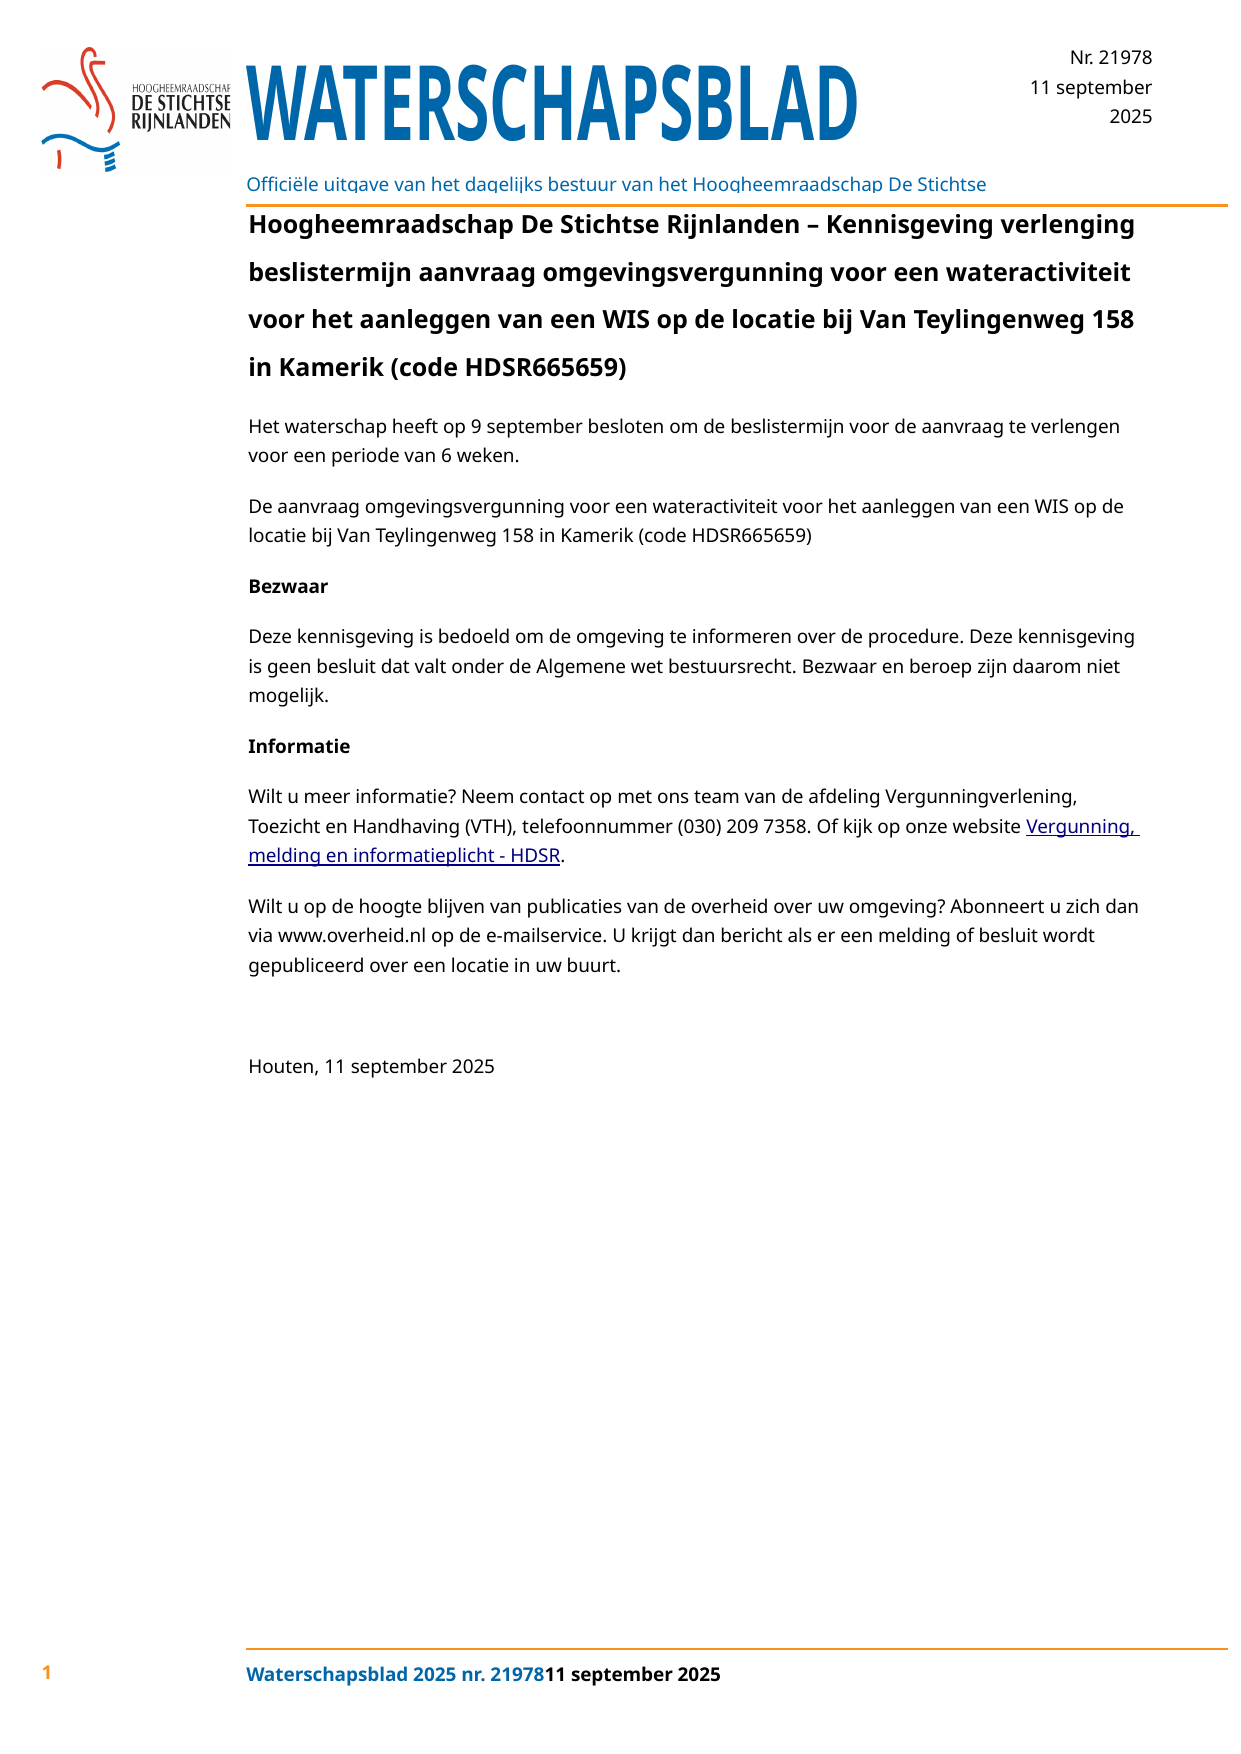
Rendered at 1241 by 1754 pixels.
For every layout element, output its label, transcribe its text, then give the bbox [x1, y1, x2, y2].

text Informatie [248, 733, 1152, 759]
picture [41, 47, 231, 172]
text De aanvraag omgevingsvergunning voor een wateractiviteit voor het aanleggen van een WIS op de locatie bij Van Teylingenweg 158 in Kamerik (code HDSR665659) [248, 493, 1152, 548]
text Wilt u meer informatie? Neem contact op met ons team van de afdeling Vergunningverlening, Toezicht en Handhaving (VTH), telefoonnummer (030) 209 7358. Of kijk op onze website Vergunning, melding en informatieplicht - HDSR. [248, 783, 1152, 868]
text Het waterschap heeft op 9 september besloten om de beslistermijn voor de aanvraag te verlengen voor een periode van 6 weken. [248, 413, 1152, 468]
text Hoogheemraadschap De Stichtse Rijnlanden – Kennisgeving verlenging beslistermijn aanvraag omgevingsvergunning voor een wateractiviteit voor het aanleggen van een WIS op de locatie bij Van Teylingenweg 158 in Kamerik (code HDSR665659) [248, 207, 1152, 384]
text Deze kennisgeving is bedoeld om de omgeving te informeren over de procedure. Deze kennisgeving is geen besluit dat valt onder de Algemene wet bestuursrecht. Bezwaar en beroep zijn daarom niet mogelijk. [248, 623, 1152, 708]
text Bezwaar [248, 573, 1152, 599]
text Wilt u op de hoogte blijven van publicaties van de overheid over uw omgeving? Abonneert u zich dan via www.overheid.nl op de e-mailservice. U krijgt dan bericht als er een melding of besluit wordt gepubliceerd over een locatie in uw buurt. [248, 893, 1152, 978]
text Houten, 11 september 2025 [248, 1053, 1152, 1079]
